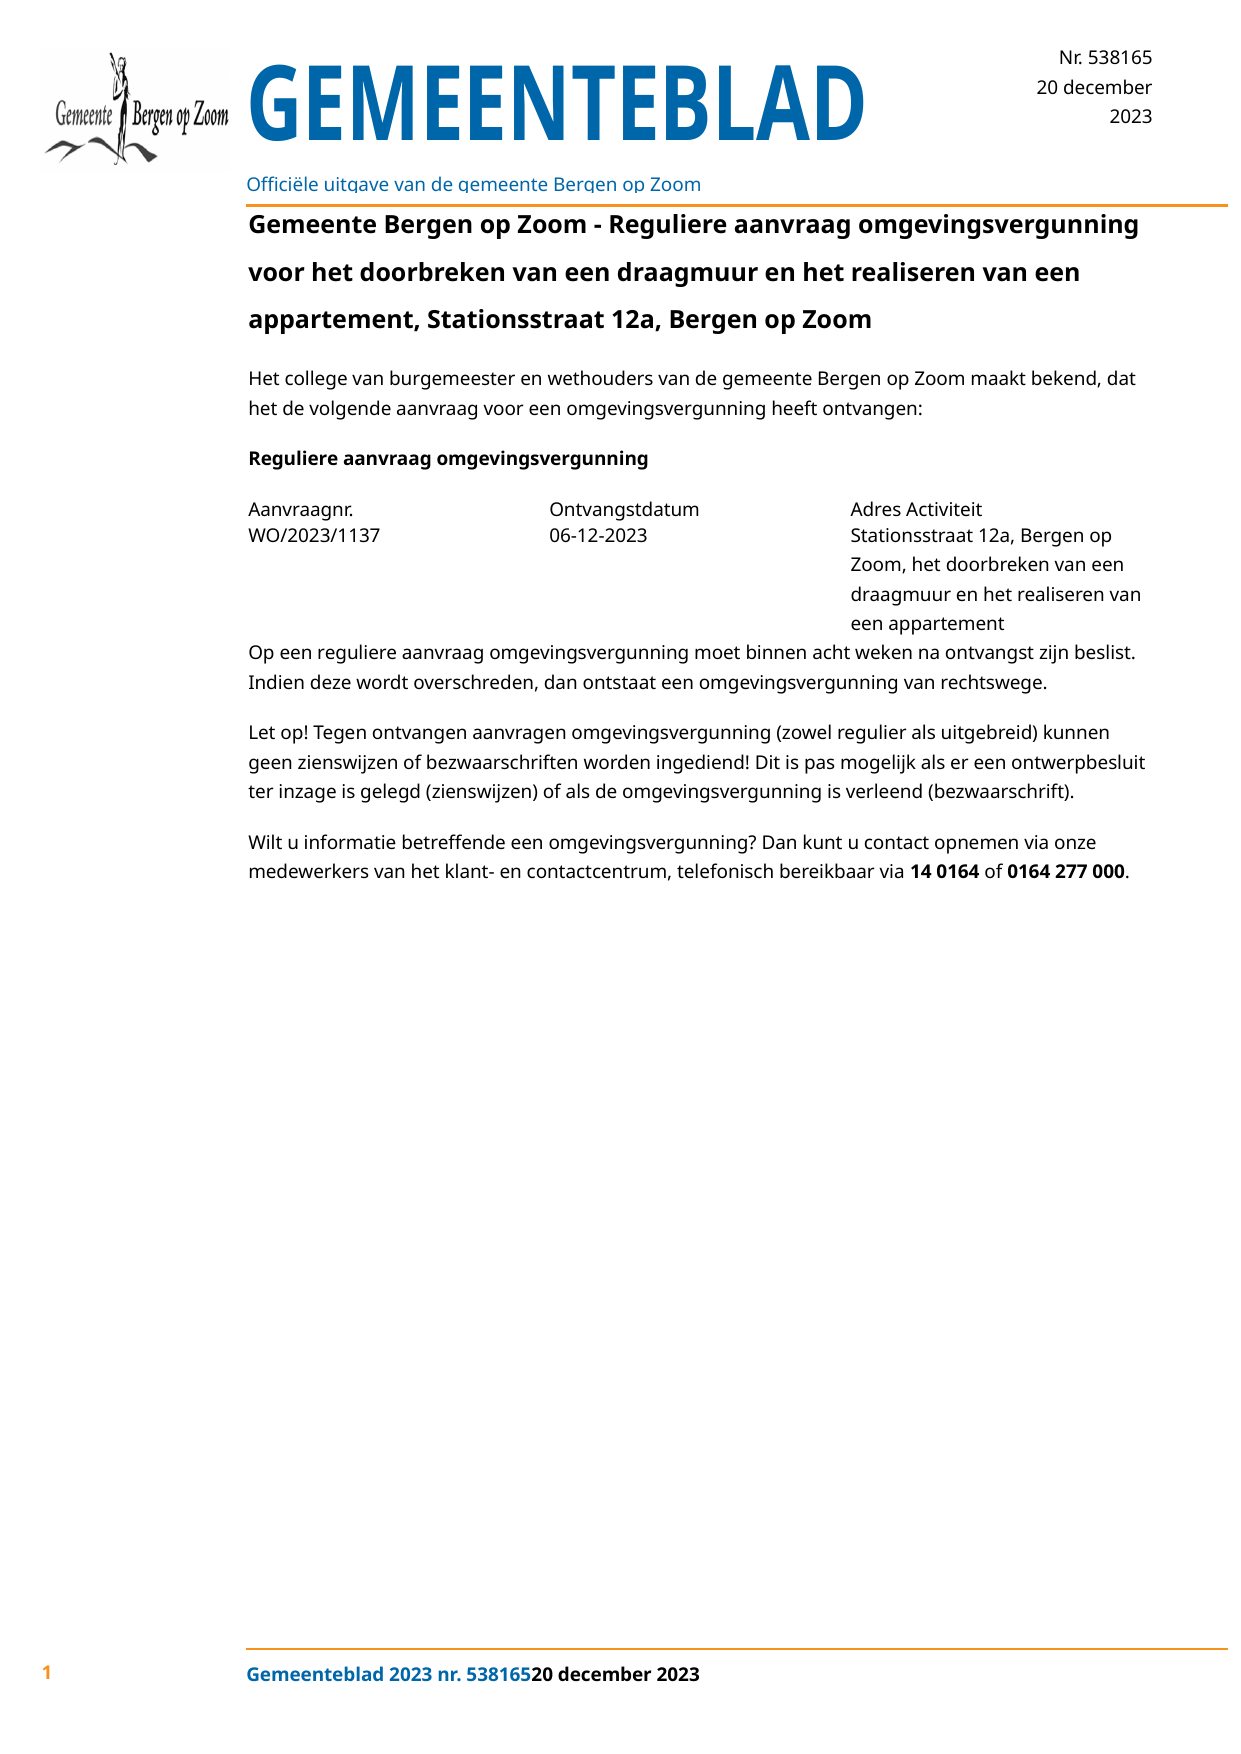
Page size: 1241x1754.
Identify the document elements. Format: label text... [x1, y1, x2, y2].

text Reguliere aanvraag omgevingsvergunning [248, 446, 1152, 471]
table_header Adres Activiteit [850, 496, 1152, 522]
table_cell Stationsstraat 12a, Bergen op Zoom, het doorbreken van een draagmuur en het realiseren van een appartement [850, 522, 1152, 636]
table_header Aanvraagnr. [248, 496, 549, 522]
text Het college van burgemeester en wethouders van de gemeente Bergen op Zoom maakt bekend, dat het de volgende aanvraag voor een omgevingsvergunning heeft ontvangen: [248, 366, 1152, 421]
picture [41, 47, 231, 172]
table_cell WO/2023/1137 [248, 522, 549, 636]
table_cell 06-12-2023 [549, 522, 850, 636]
text Let op! Tegen ontvangen aanvragen omgevingsvergunning (zowel regulier als uitgebreid) kunnen geen zienswijzen of bezwaarschriften worden ingediend! Dit is pas mogelijk als er een ontwerpbesluit ter inzage is gelegd (zienswijzen) of als de omgevingsvergunning is verleend (bezwaarschrift). [248, 719, 1152, 804]
table_header Ontvangstdatum [549, 496, 850, 522]
text Op een reguliere aanvraag omgevingsvergunning moet binnen acht weken na ontvangst zijn beslist. Indien deze wordt overschreden, dan ontstaat een omgevingsvergunning van rechtswege. [248, 639, 1152, 695]
text Wilt u informatie betreffende een omgevingsvergunning? Dan kunt u contact opnemen via onze medewerkers van het klant- en contactcentrum, telefonisch bereikbaar via 14 0164 of 0164 277 000. [248, 829, 1152, 884]
text Gemeente Bergen op Zoom - Reguliere aanvraag omgevingsvergunning voor het doorbreken van een draagmuur en het realiseren van een appartement, Stationsstraat 12a, Bergen op Zoom [248, 207, 1152, 336]
